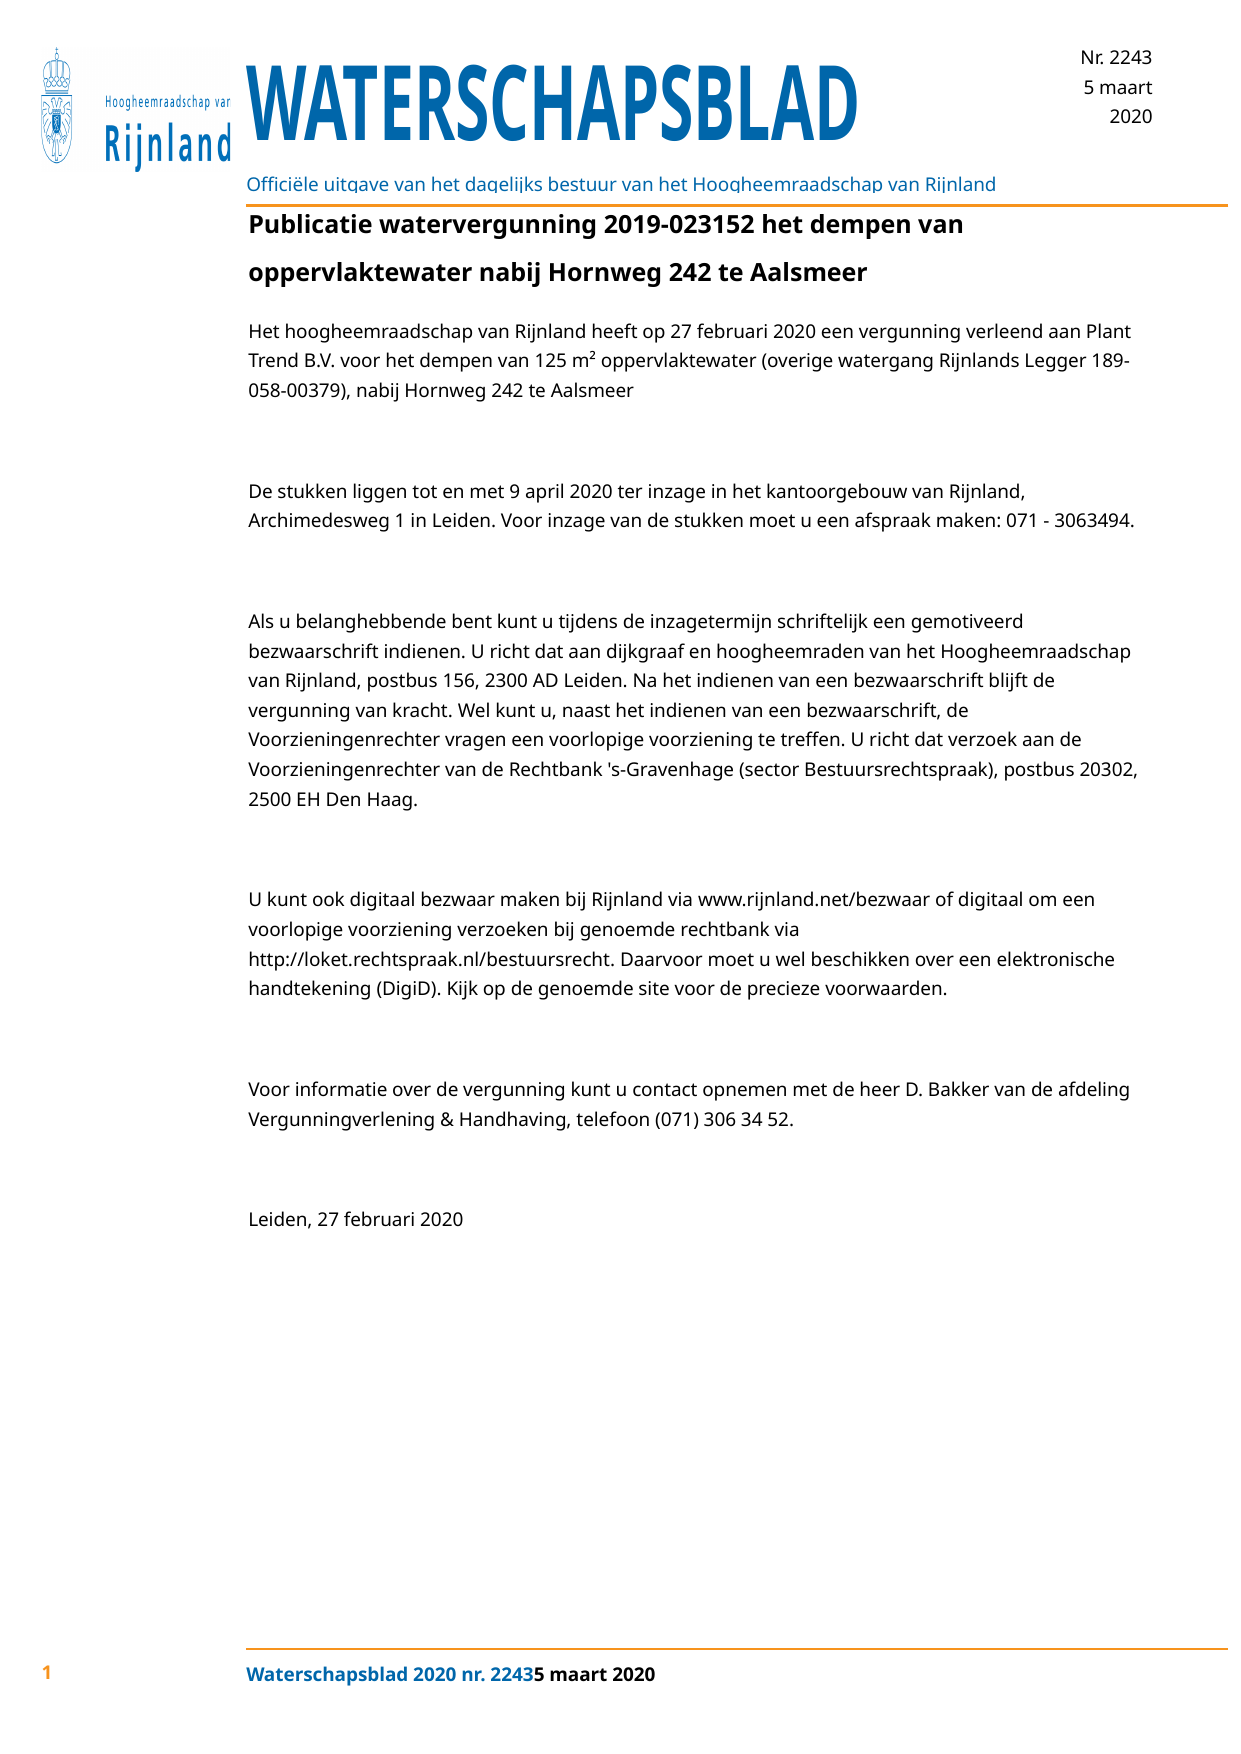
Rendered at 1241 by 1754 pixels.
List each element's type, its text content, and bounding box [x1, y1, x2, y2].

text De stukken liggen tot en met 9 april 2020 ter inzage in het kantoorgebouw van Rijnland, Archimedesweg 1 in Leiden. Voor inzage van de stukken moet u een afspraak maken: 071 - 3063494. [248, 478, 1152, 533]
picture [41, 47, 231, 172]
text Leiden, 27 februari 2020 [248, 1207, 1152, 1232]
text Voor informatie over de vergunning kunt u contact opnemen met de heer D. Bakker van de afdeling Vergunningverlening & Handhaving, telefoon (071) 306 34 52. [248, 1076, 1152, 1132]
text Als u belanghebbende bent kunt u tijdens de inzagetermijn schriftelijk een gemotiveerd bezwaarschrift indienen. U richt dat aan dijkgraaf en hoogheemraden van het Hoogheemraadschap van Rijnland, postbus 156, 2300 AD Leiden. Na het indienen van een bezwaarschrift blijft de vergunning van kracht. Wel kunt u, naast het indienen van een bezwaarschrift, de Voorzieningenrechter vragen een voorlopige voorziening te treffen. U richt dat verzoek aan de Voorzieningenrechter van de Rechtbank 's-Gravenhage (sector Bestuursrechtspraak), postbus 20302, 2500 EH Den Haag. [248, 608, 1152, 812]
text U kunt ook digitaal bezwaar maken bij Rijnland via www.rijnland.net/bezwaar of digitaal om een voorlopige voorziening verzoeken bij genoemde rechtbank via http://loket.rechtspraak.nl/bestuursrecht. Daarvoor moet u wel beschikken over een elektronische handtekening (DigiD). Kijk op de genoemde site voor de precieze voorwaarden. [248, 887, 1152, 1001]
text Publicatie watervergunning 2019-023152 het dempen van oppervlaktewater nabij Hornweg 242 te Aalsmeer [248, 207, 1152, 288]
text Het hoogheemraadschap van Rijnland heeft op 27 februari 2020 een vergunning verleend aan Plant Trend B.V. voor het dempen van 125 m² oppervlaktewater (overige watergang Rijnlands Legger 189-058-00379), nabij Hornweg 242 te Aalsmeer [248, 318, 1152, 403]
